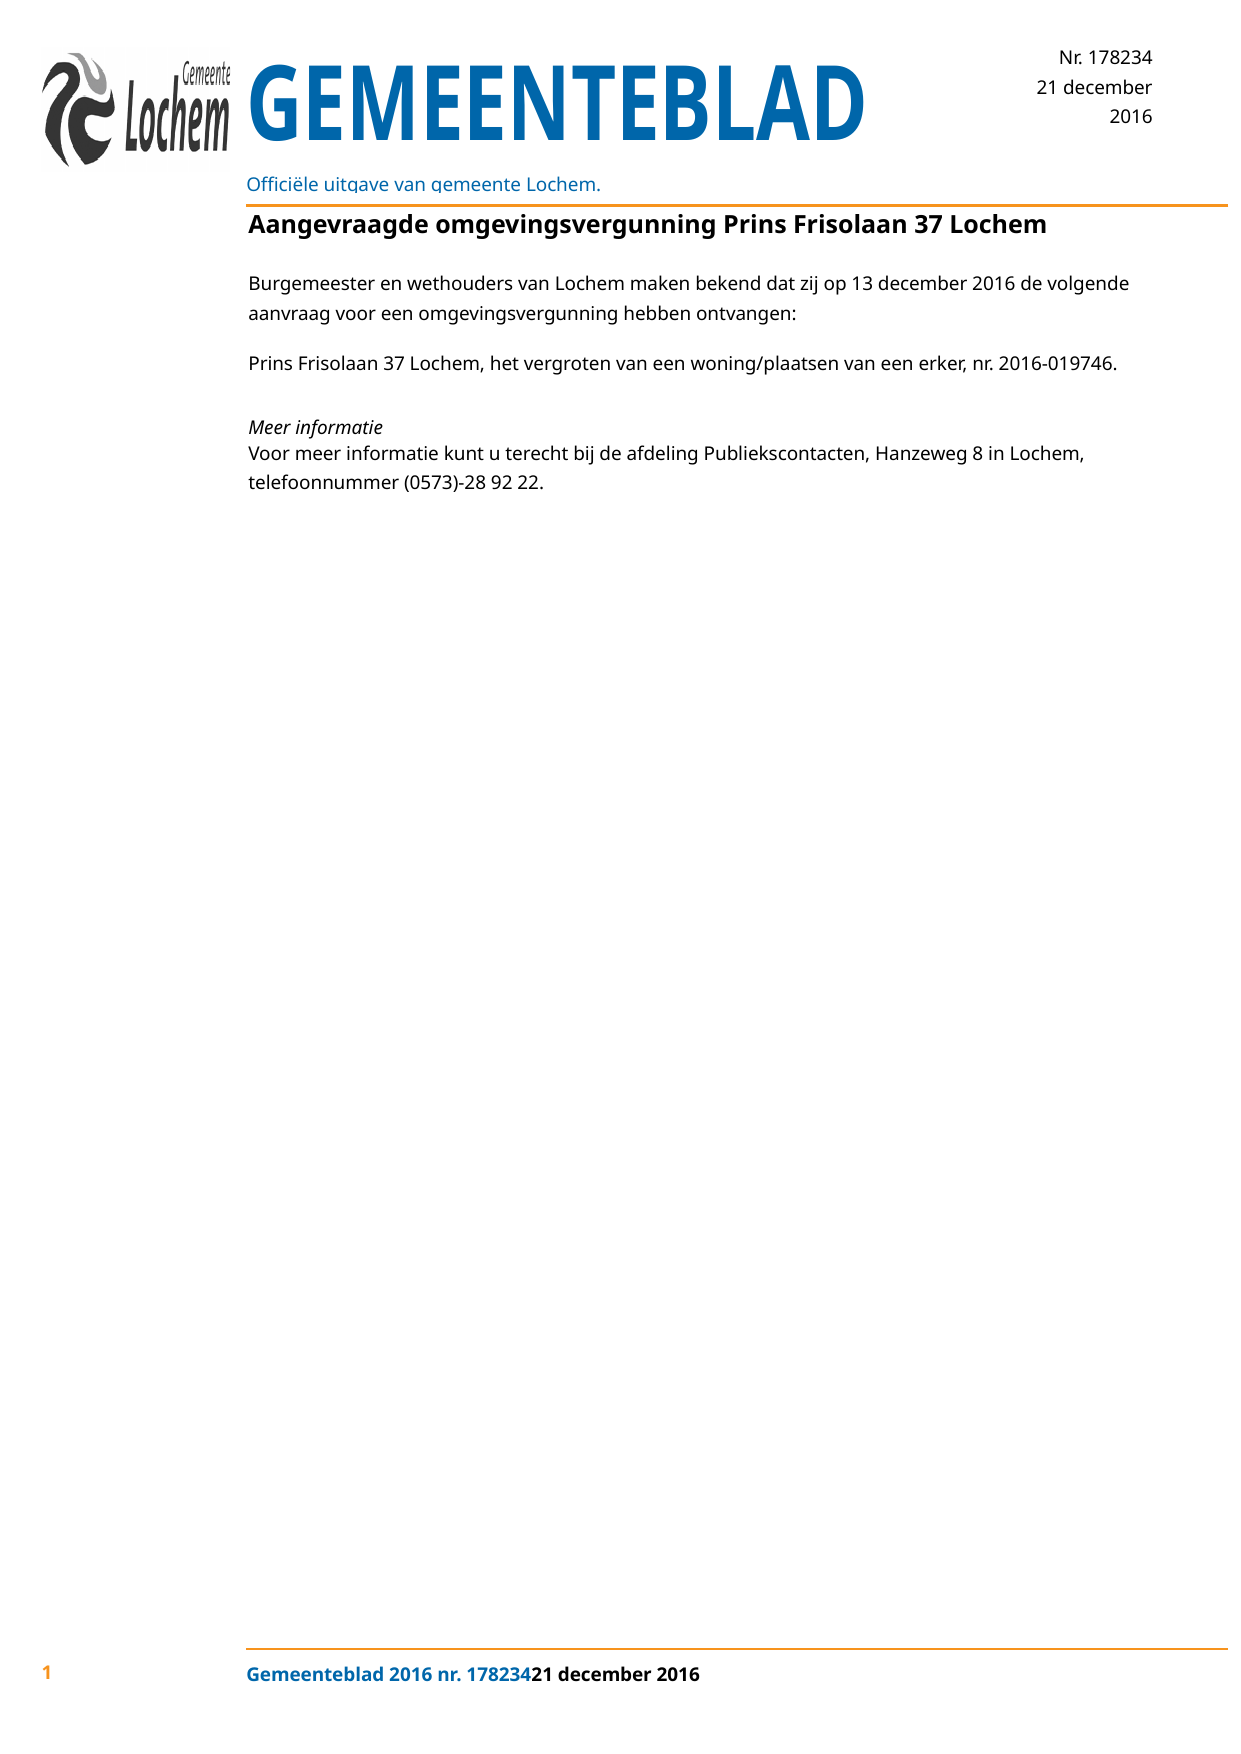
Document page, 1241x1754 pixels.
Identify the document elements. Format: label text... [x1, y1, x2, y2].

text Burgemeester en wethouders van Lochem maken bekend dat zij op 13 december 2016 de volgende aanvraag voor een omgevingsvergunning hebben ontvangen: [248, 270, 1152, 326]
text Aangevraagde omgevingsvergunning Prins Frisolaan 37 Lochem [248, 207, 1152, 241]
text Prins Frisolaan 37 Lochem, het vergroten van een woning/plaatsen van een erker, nr. 2016-019746. [248, 350, 1152, 376]
text Meer informatie [248, 414, 1152, 440]
text Voor meer informatie kunt u terecht bij de afdeling Publiekscontacten, Hanzeweg 8 in Lochem, telefoonnummer (0573)-28 92 22. [248, 440, 1152, 495]
picture [41, 47, 231, 172]
